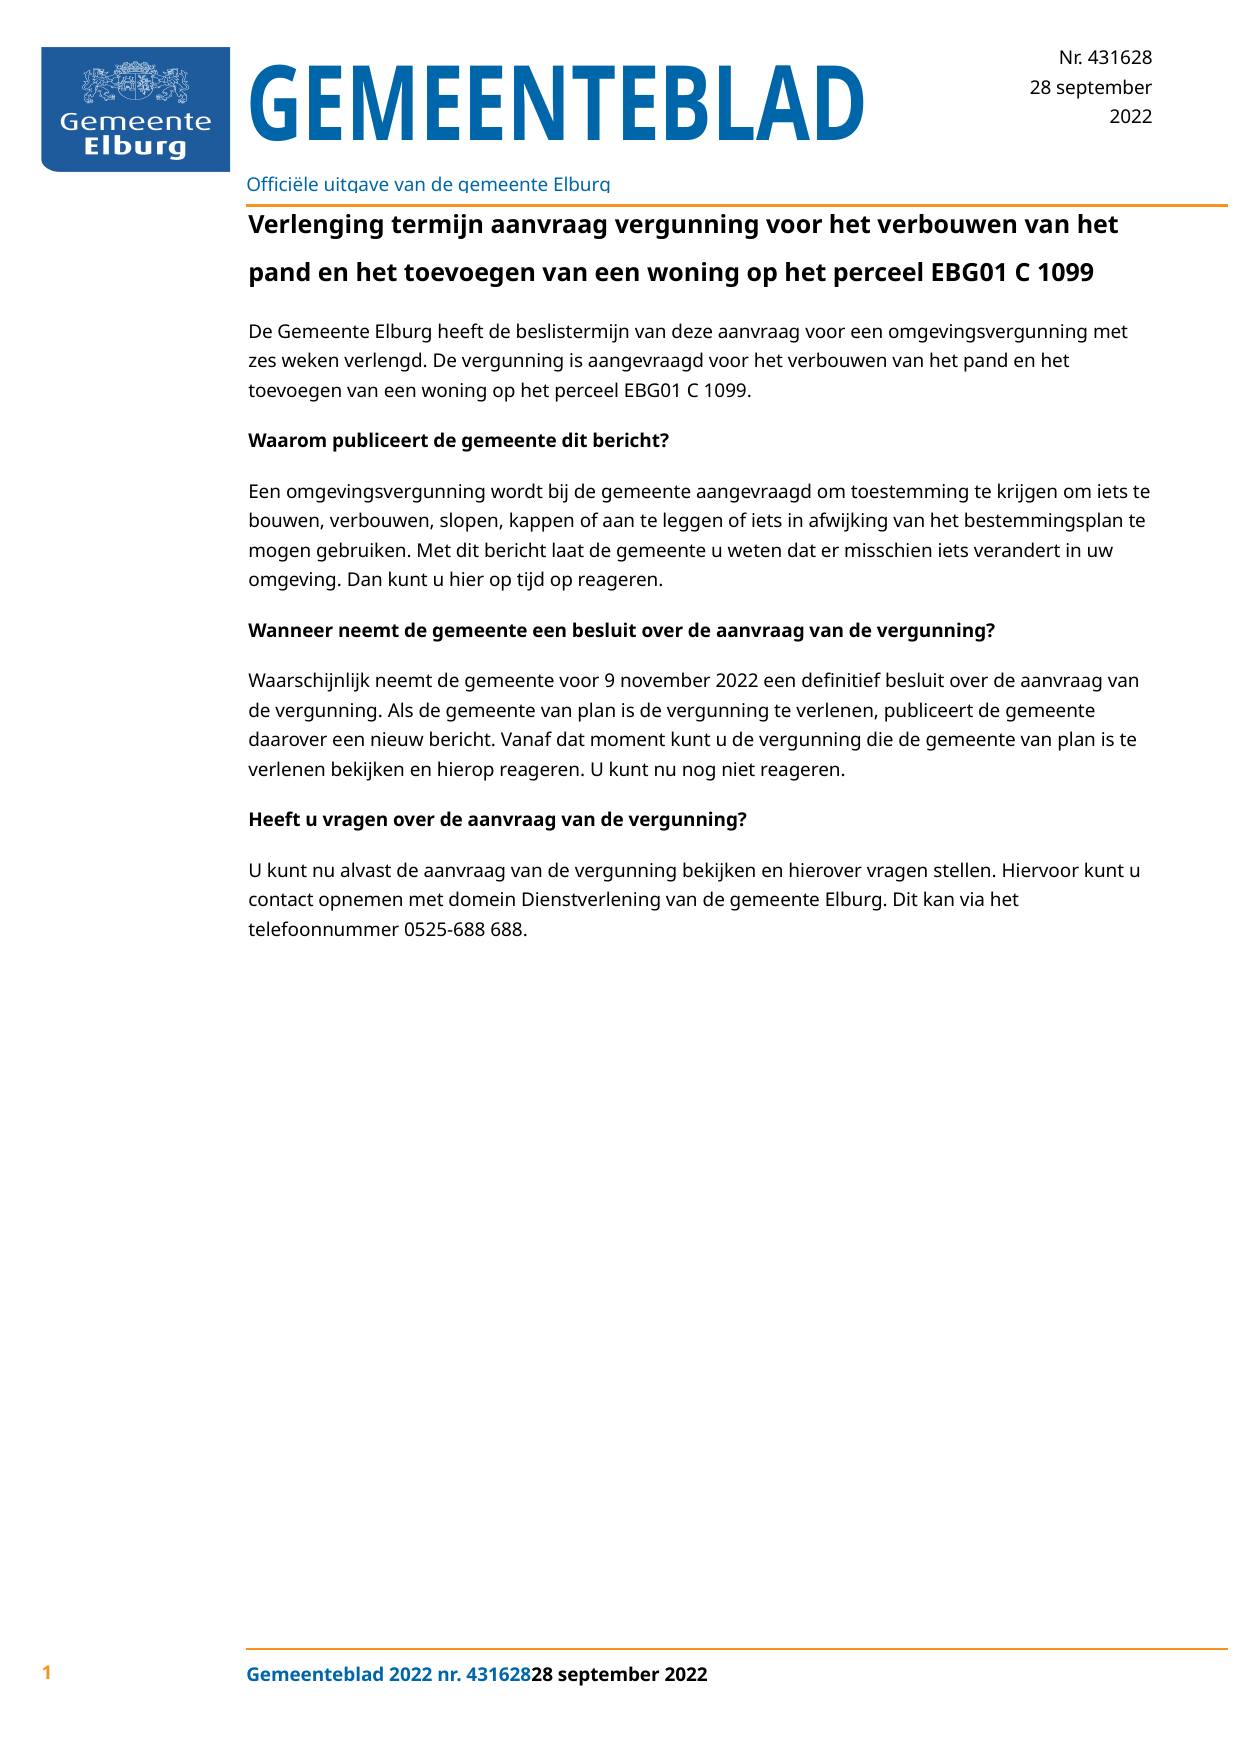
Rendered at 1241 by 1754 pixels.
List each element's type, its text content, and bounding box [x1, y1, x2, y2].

text Waarschijnlijk neemt de gemeente voor 9 november 2022 een definitief besluit over de aanvraag van de vergunning. Als de gemeente van plan is de vergunning te verlenen, publiceert de gemeente daarover een nieuw bericht. Vanaf dat moment kunt u de vergunning die de gemeente van plan is te verlenen bekijken en hierop reageren. U kunt nu nog niet reageren. [248, 667, 1152, 782]
text Verlenging termijn aanvraag vergunning voor het verbouwen van het pand en het toevoegen van een woning op het perceel EBG01 C 1099 [248, 207, 1152, 288]
text Heeft u vragen over de aanvraag van de vergunning? [248, 807, 1152, 832]
text Een omgevingsvergunning wordt bij de gemeente aangevraagd om toestemming te krijgen om iets te bouwen, verbouwen, slopen, kappen of aan te leggen of iets in afwijking van het bestemmingsplan te mogen gebruiken. Met dit bericht laat de gemeente u weten dat er misschien iets verandert in uw omgeving. Dan kunt u hier op tijd op reageren. [248, 478, 1152, 592]
picture [41, 47, 231, 172]
text U kunt nu alvast de aanvraag van de vergunning bekijken en hierover vragen stellen. Hiervoor kunt u contact opnemen met domein Dienstverlening van de gemeente Elburg. Dit kan via het telefoonnummer 0525-688 688. [248, 857, 1152, 942]
text De Gemeente Elburg heeft de beslistermijn van deze aanvraag voor een omgevingsvergunning met zes weken verlengd. De vergunning is aangevraagd voor het verbouwen van het pand en het toevoegen van een woning op het perceel EBG01 C 1099. [248, 318, 1152, 403]
text Waarom publiceert de gemeente dit bericht? [248, 427, 1152, 453]
text Wanneer neemt de gemeente een besluit over de aanvraag van de vergunning? [248, 617, 1152, 643]
